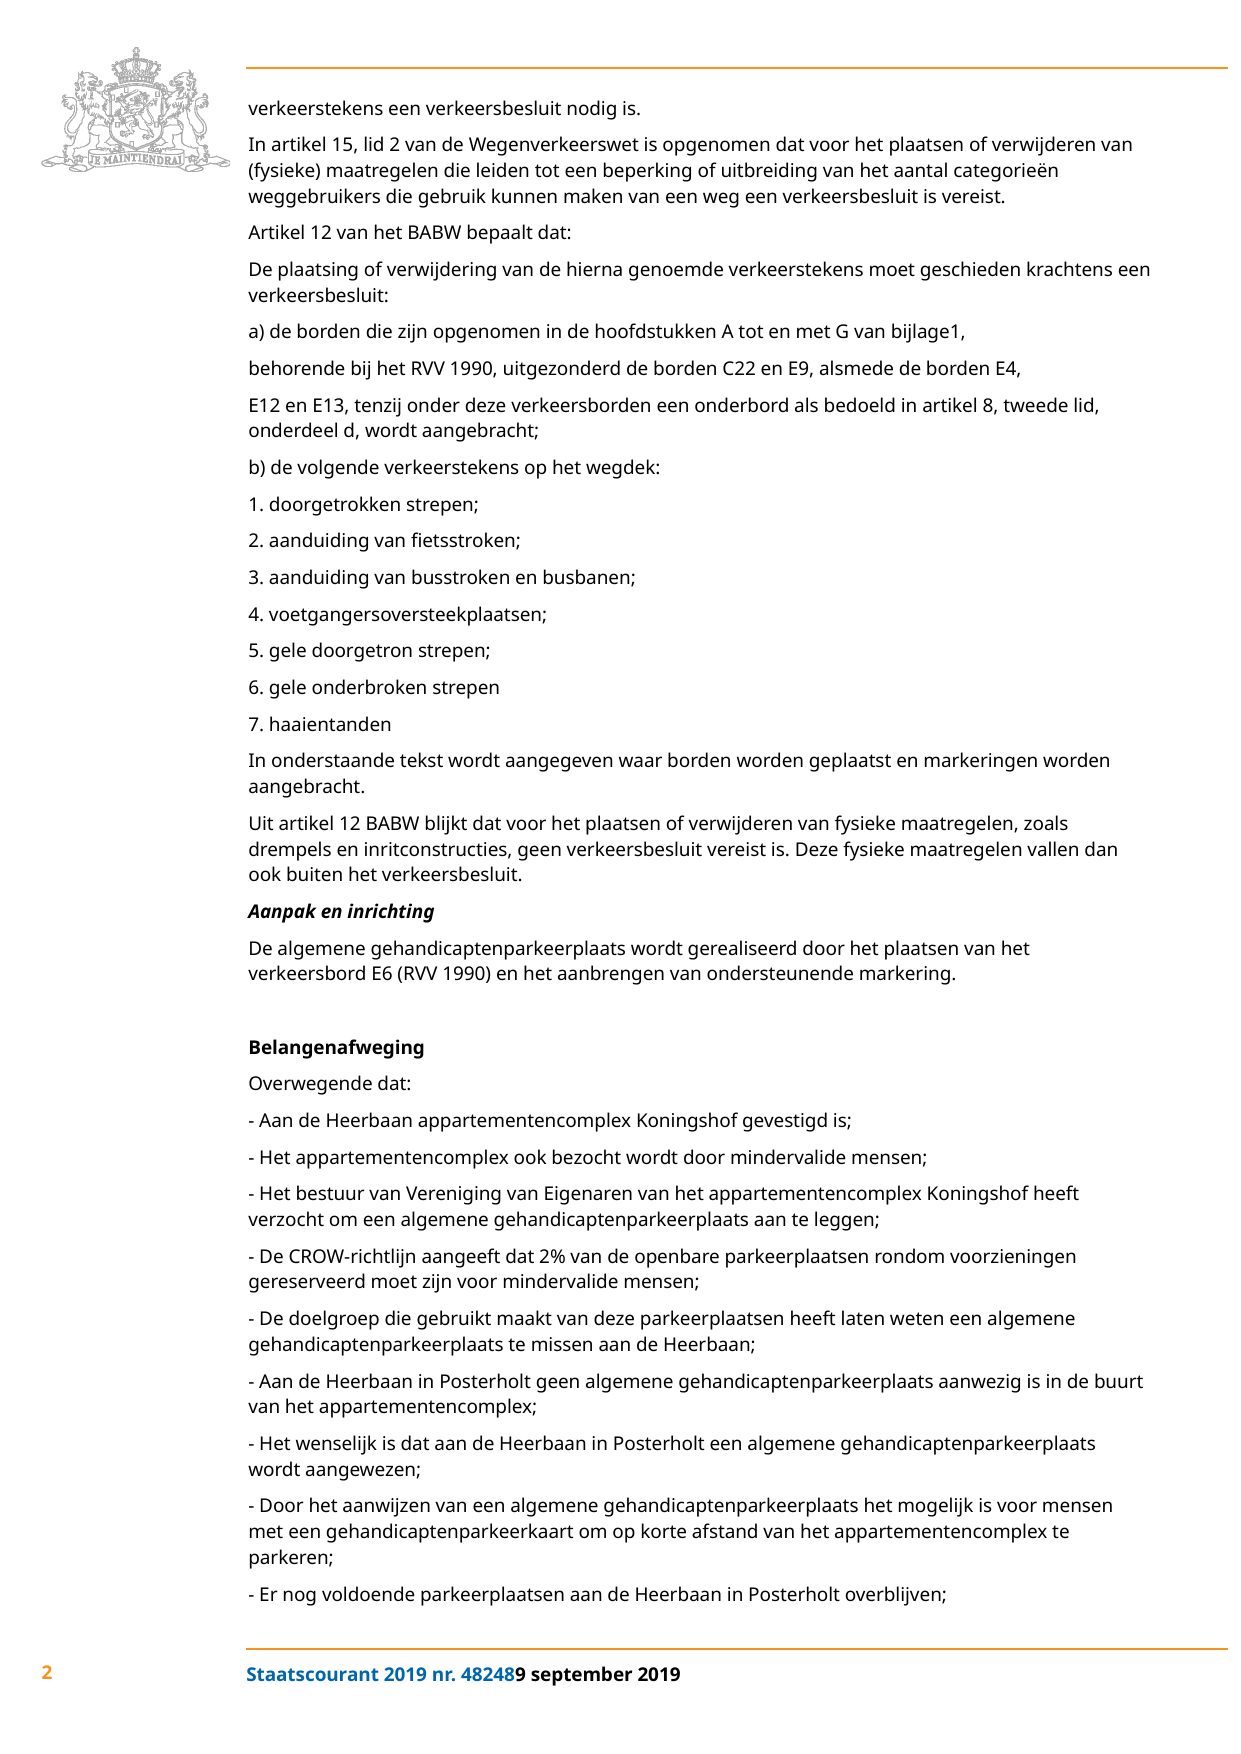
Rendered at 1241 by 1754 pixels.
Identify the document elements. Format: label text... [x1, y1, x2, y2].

text - Aan de Heerbaan appartementencomplex Koningshof gevestigd is; [248, 1107, 1152, 1133]
text behorende bij het RVV 1990, uitgezonderd de borden C22 en E9, alsmede de borden E4, [248, 355, 1152, 381]
text - De CROW-richtlijn aangeeft dat 2% van de openbare parkeerplaatsen rondom voorzieningen gereserveerd moet zijn voor mindervalide mensen; [248, 1243, 1152, 1294]
text Belangenafweging [248, 1034, 1152, 1060]
text - Het bestuur van Vereniging van Eigenaren van het appartementencomplex Koningshof heeft verzocht om een algemene gehandicaptenparkeerplaats aan te leggen; [248, 1181, 1152, 1232]
text - Het appartementencomplex ook bezocht wordt door mindervalide mensen; [248, 1144, 1152, 1170]
text b) de volgende verkeerstekens op het wegdek: [248, 454, 1152, 480]
text 3. aanduiding van busstroken en busbanen; [248, 564, 1152, 590]
text 1. doorgetrokken strepen; [248, 491, 1152, 517]
picture [41, 47, 231, 172]
text Uit artikel 12 BABW blijkt dat voor het plaatsen of verwijderen van fysieke maatregelen, zoals drempels en inritconstructies, geen verkeersbesluit vereist is. Deze fysieke maatregelen vallen dan ook buiten het verkeersbesluit. [248, 810, 1152, 887]
text De plaatsing of verwijdering van de hierna genoemde verkeerstekens moet geschieden krachtens een verkeersbesluit: [248, 256, 1152, 308]
text De algemene gehandicaptenparkeerplaats wordt gerealiseerd door het plaatsen van het verkeersbord E6 (RVV 1990) en het aanbrengen van ondersteunende markering. [248, 935, 1152, 986]
text Overwegende dat: [248, 1071, 1152, 1096]
text Aanpak en inrichting [248, 898, 1152, 924]
text E12 en E13, tenzij onder deze verkeersborden een onderbord als bedoeld in artikel 8, tweede lid, onderdeel d, wordt aangebracht; [248, 392, 1152, 443]
text - Het wenselijk is dat aan de Heerbaan in Posterholt een algemene gehandicaptenparkeerplaats wordt aangewezen; [248, 1430, 1152, 1482]
text verkeerstekens een verkeersbesluit nodig is. [248, 95, 1152, 121]
text - Door het aanwijzen van een algemene gehandicaptenparkeerplaats het mogelijk is voor mensen met een gehandicaptenparkeerkaart om op korte afstand van het appartementencomplex te parkeren; [248, 1493, 1152, 1570]
text 2. aanduiding van fietsstroken; [248, 528, 1152, 553]
text - Aan de Heerbaan in Posterholt geen algemene gehandicaptenparkeerplaats aanwezig is in de buurt van het appartementencomplex; [248, 1368, 1152, 1419]
text - Er nog voldoende parkeerplaatsen aan de Heerbaan in Posterholt overblijven; [248, 1581, 1152, 1606]
text 7. haaientanden [248, 711, 1152, 737]
text Artikel 12 van het BABW bepaalt dat: [248, 219, 1152, 245]
text - De doelgroep die gebruikt maakt van deze parkeerplaatsen heeft laten weten een algemene gehandicaptenparkeerplaats te missen aan de Heerbaan; [248, 1305, 1152, 1357]
text 5. gele doorgetron strepen; [248, 638, 1152, 663]
text 6. gele onderbroken strepen [248, 674, 1152, 700]
text In artikel 15, lid 2 van de Wegenverkeerswet is opgenomen dat voor het plaatsen of verwijderen van (fysieke) maatregelen die leiden tot een beperking of uitbreiding van het aantal categorieën weggebruikers die gebruik kunnen maken van een weg een verkeersbesluit is vereist. [248, 131, 1152, 209]
text In onderstaande tekst wordt aangegeven waar borden worden geplaatst en markeringen worden aangebracht. [248, 748, 1152, 799]
text a) de borden die zijn opgenomen in de hoofdstukken A tot en met G van bijlage1, [248, 319, 1152, 344]
text 4. voetgangersoversteekplaatsen; [248, 601, 1152, 627]
